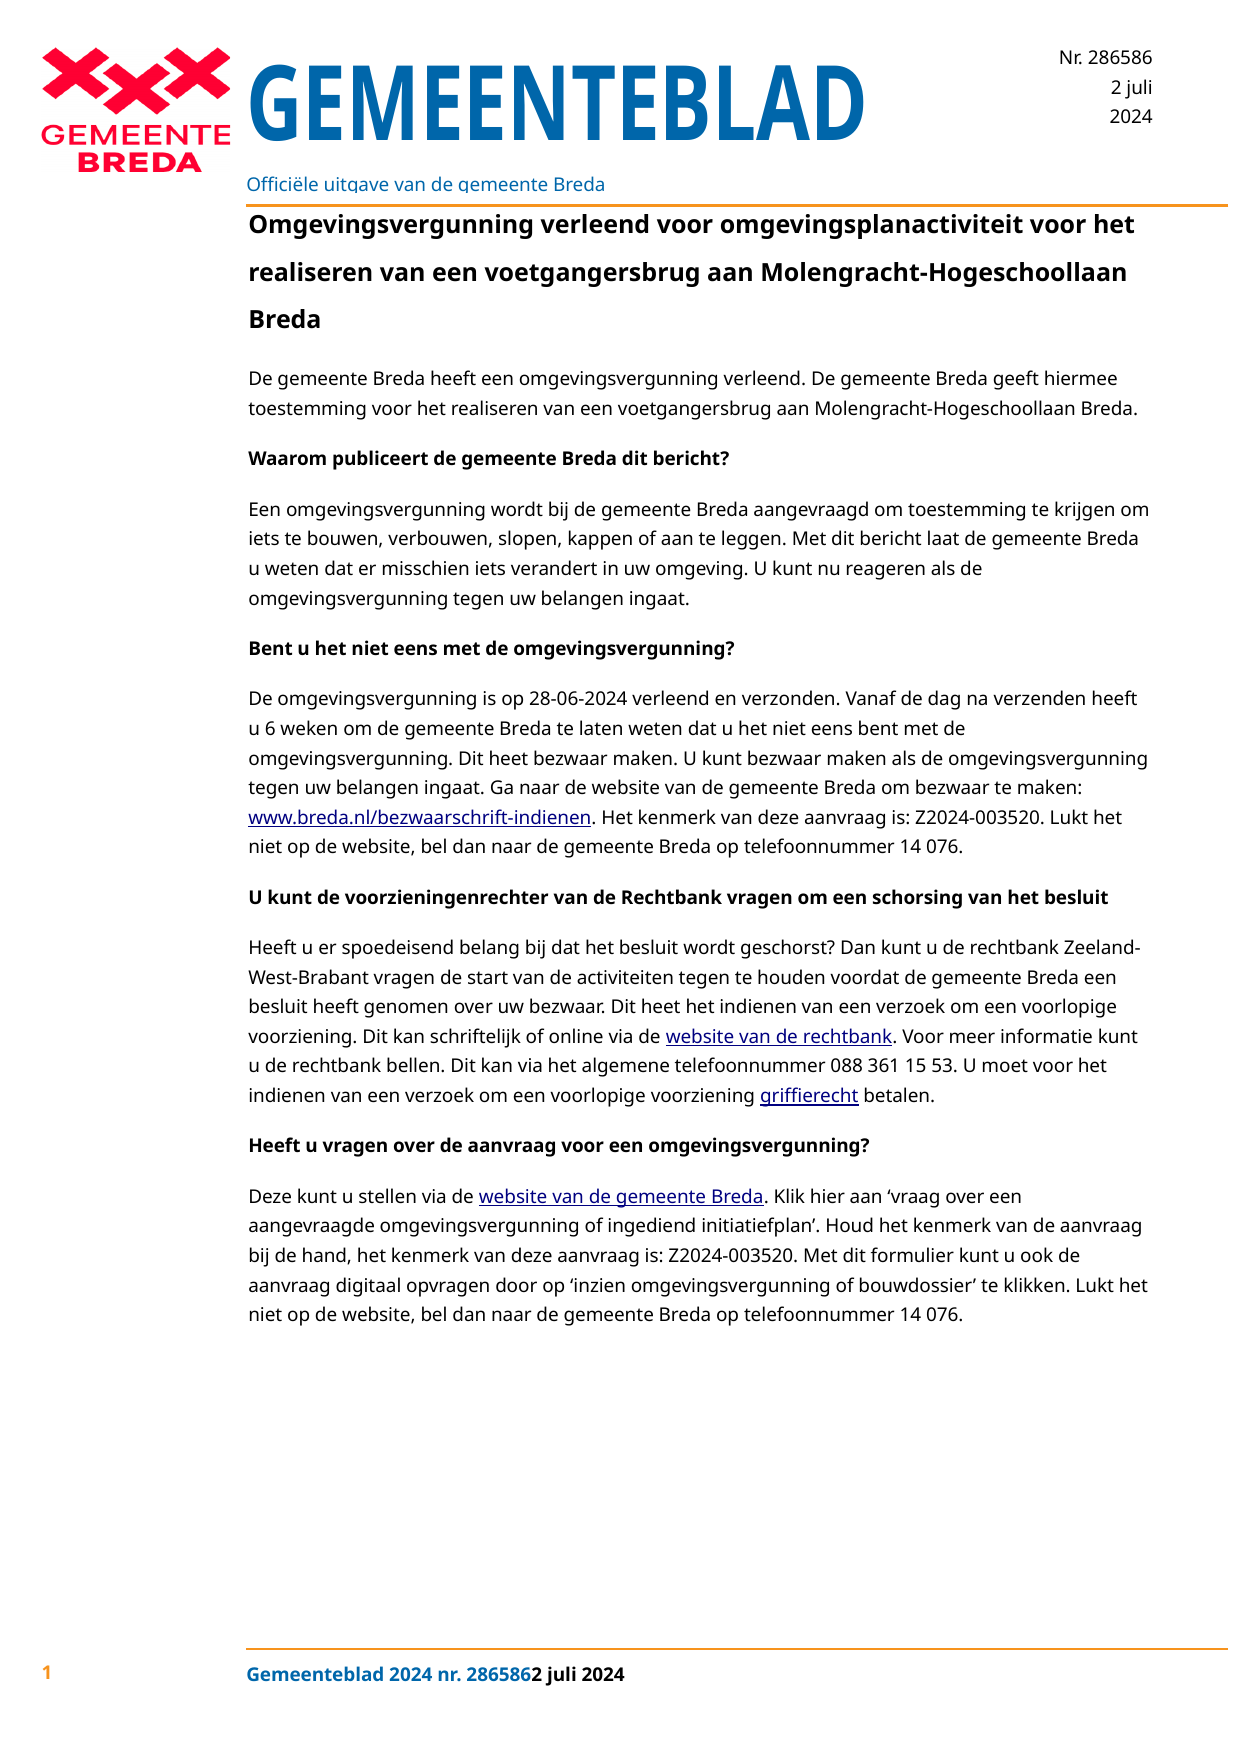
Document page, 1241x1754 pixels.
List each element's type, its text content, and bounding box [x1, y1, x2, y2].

text Heeft u vragen over de aanvraag voor een omgevingsvergunning? [248, 1133, 1152, 1158]
text Deze kunt u stellen via de website van de gemeente Breda. Klik hier aan ‘vraag over een aangevraagde omgevingsvergunning of ingediend initiatiefplan’. Houd het kenmerk van de aanvraag bij de hand, het kenmerk van deze aanvraag is: Z2024-003520. Met dit formulier kunt u ook de aanvraag digitaal opvragen door op ‘inzien omgevingsvergunning of bouwdossier’ te klikken. Lukt het niet op de website, bel dan naar de gemeente Breda op telefoonnummer 14 076. [248, 1183, 1152, 1327]
text Heeft u er spoedeisend belang bij dat het besluit wordt geschorst? Dan kunt u de rechtbank Zeeland-West-Brabant vragen de start van de activiteiten tegen te houden voordat de gemeente Breda een besluit heeft genomen over uw bezwaar. Dit heet het indienen van een verzoek om een voorlopige voorziening. Dit kan schriftelijk of online via de website van de rechtbank. Voor meer informatie kunt u de rechtbank bellen. Dit kan via het algemene telefoonnummer 088 361 15 53. U moet voor het indienen van een verzoek om een voorlopige voorziening griffierecht betalen. [248, 934, 1152, 1108]
text Waarom publiceert de gemeente Breda dit bericht? [248, 446, 1152, 471]
text Bent u het niet eens met de omgevingsvergunning? [248, 635, 1152, 661]
text Een omgevingsvergunning wordt bij de gemeente Breda aangevraagd om toestemming te krijgen om iets te bouwen, verbouwen, slopen, kappen of aan te leggen. Met dit bericht laat de gemeente Breda u weten dat er misschien iets verandert in uw omgeving. U kunt nu reageren als de omgevingsvergunning tegen uw belangen ingaat. [248, 496, 1152, 610]
text U kunt de voorzieningenrechter van de Rechtbank vragen om een schorsing van het besluit [248, 884, 1152, 909]
picture [41, 47, 231, 172]
text Omgevingsvergunning verleend voor omgevingsplanactiviteit voor het realiseren van een voetgangersbrug aan Molengracht-Hogeschoollaan Breda [248, 207, 1152, 336]
text De omgevingsvergunning is op 28-06-2024 verleend en verzonden. Vanaf de dag na verzenden heeft u 6 weken om de gemeente Breda te laten weten dat u het niet eens bent met de omgevingsvergunning. Dit heet bezwaar maken. U kunt bezwaar maken als de omgevingsvergunning tegen uw belangen ingaat. Ga naar de website van de gemeente Breda om bezwaar te maken: www.breda.nl/bezwaarschrift-indienen. Het kenmerk van deze aanvraag is: Z2024-003520. Lukt het niet op de website, bel dan naar de gemeente Breda op telefoonnummer 14 076. [248, 686, 1152, 859]
text De gemeente Breda heeft een omgevingsvergunning verleend. De gemeente Breda geeft hiermee toestemming voor het realiseren van een voetgangersbrug aan Molengracht-Hogeschoollaan Breda. [248, 366, 1152, 421]
